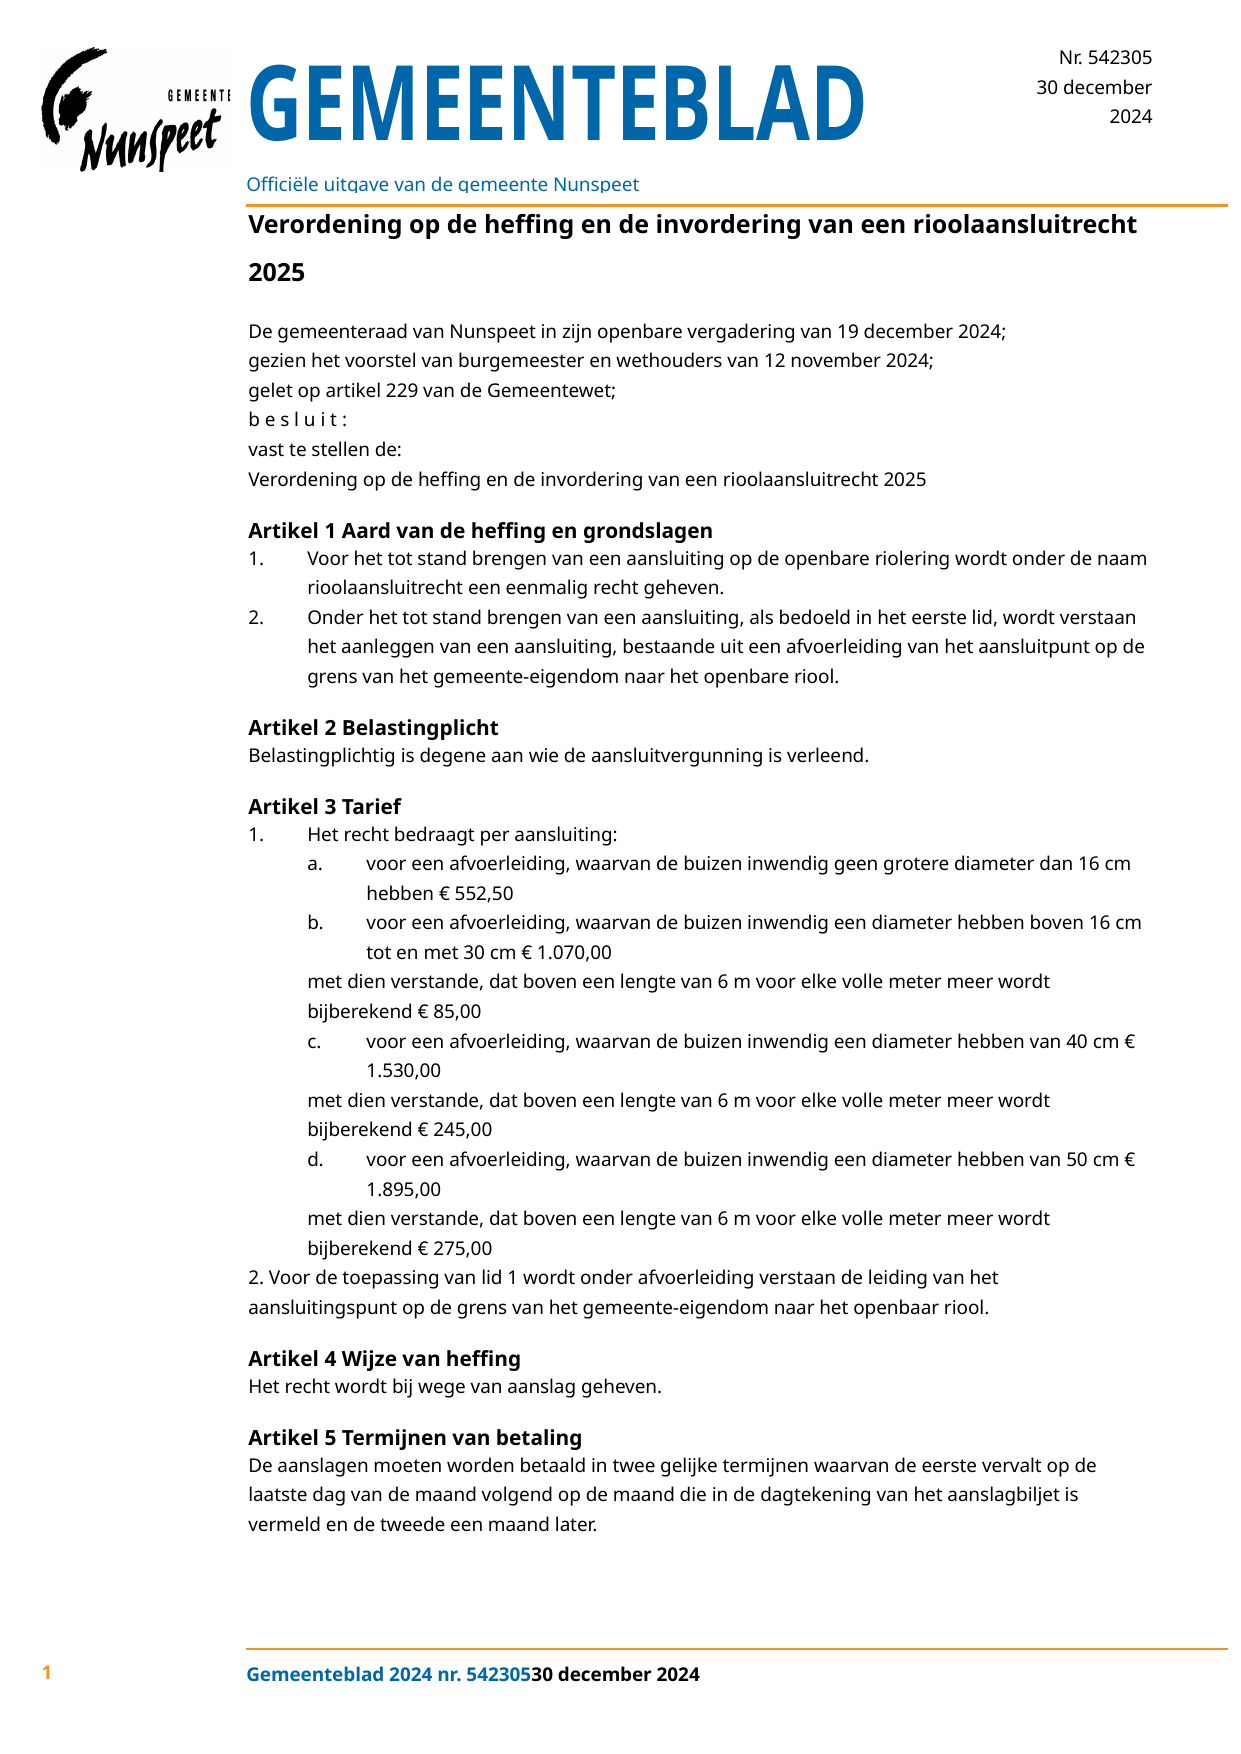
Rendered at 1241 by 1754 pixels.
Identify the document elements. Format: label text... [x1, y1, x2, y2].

text De aanslagen moeten worden betaald in twee gelijke termijnen waarvan de eerste vervalt op de laatste dag van de maand volgend op de maand die in de dagtekening van het aanslagbiljet is vermeld en de tweede een maand later. [248, 1452, 1152, 1537]
text De gemeenteraad van Nunspeet in zijn openbare vergadering van 19 december 2024; [248, 318, 1152, 344]
list met dien verstande, dat boven een lengte van 6 m voor elke volle meter meer wordt bijberekend € 275,00 [248, 1205, 1152, 1261]
text Artikel 4 Wijze van heffing [248, 1344, 1152, 1373]
text Belastingplichtig is degene aan wie de aansluitvergunning is verleend. [248, 742, 1152, 768]
text b e s l u i t : [248, 407, 1152, 432]
text Artikel 5 Termijnen van betaling [248, 1423, 1152, 1452]
picture [41, 47, 231, 172]
list met dien verstande, dat boven een lengte van 6 m voor elke volle meter meer wordt bijberekend € 245,00 [248, 1087, 1152, 1142]
list Voor het tot stand brengen van een aansluiting op de openbare riolering wordt onder de naam rioolaansluitrecht een eenmalig recht geheven. [248, 545, 1152, 600]
text Artikel 3 Tarief [248, 792, 1152, 821]
text Het recht wordt bij wege van aanslag geheven. [248, 1373, 1152, 1399]
list Onder het tot stand brengen van een aansluiting, als bedoeld in het eerste lid, wordt verstaan het aanleggen van een aansluiting, bestaande uit een afvoerleiding van het aansluitpunt op de grens van het gemeente-eigendom naar het openbare riool. [248, 604, 1152, 689]
text vast te stellen de: [248, 436, 1152, 462]
text 2. Voor de toepassing van lid 1 wordt onder afvoerleiding verstaan de leiding van het aansluitingspunt op de grens van het gemeente-eigendom naar het openbaar riool. [248, 1264, 1152, 1320]
list Het recht bedraagt per aansluiting: [248, 821, 1152, 846]
list voor een afvoerleiding, waarvan de buizen inwendig een diameter hebben van 50 cm € 1.895,00 [307, 1146, 1152, 1201]
text gelet op artikel 229 van de Gemeentewet; [248, 377, 1152, 403]
list voor een afvoerleiding, waarvan de buizen inwendig geen grotere diameter dan 16 cm hebben € 552,50 [307, 850, 1152, 906]
list voor een afvoerleiding, waarvan de buizen inwendig een diameter hebben van 40 cm € 1.530,00 [307, 1028, 1152, 1083]
list met dien verstande, dat boven een lengte van 6 m voor elke volle meter meer wordt bijberekend € 85,00 [248, 969, 1152, 1024]
text Artikel 2 Belastingplicht [248, 713, 1152, 742]
text gezien het voorstel van burgemeester en wethouders van 12 november 2024; [248, 347, 1152, 373]
text Verordening op de heffing en de invordering van een rioolaansluitrecht 2025 [248, 207, 1152, 288]
list voor een afvoerleiding, waarvan de buizen inwendig een diameter hebben boven 16 cm tot en met 30 cm € 1.070,00 [307, 909, 1152, 965]
text Artikel 1 Aard van de heffing en grondslagen [248, 516, 1152, 545]
text Verordening op de heffing en de invordering van een rioolaansluitrecht 2025 [248, 466, 1152, 492]
